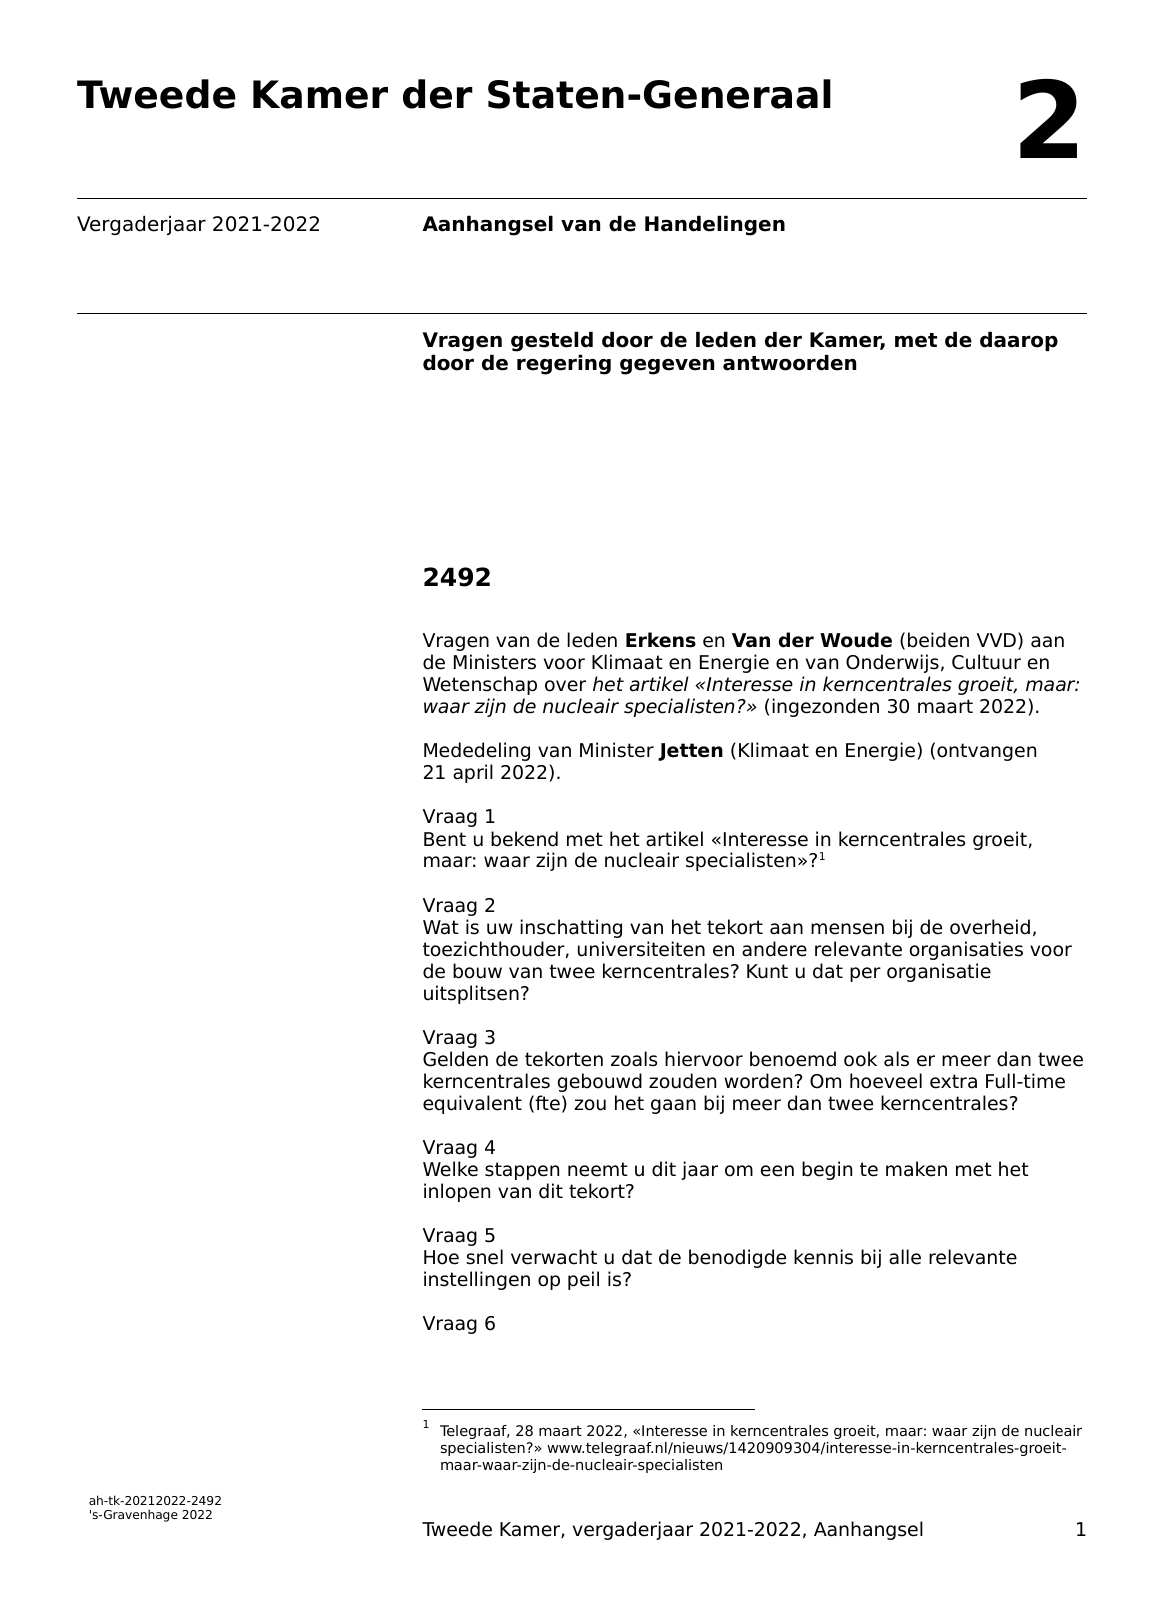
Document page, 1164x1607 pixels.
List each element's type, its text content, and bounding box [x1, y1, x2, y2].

text ah-tk-20212022-2492 [88, 1494, 323, 1508]
table_cell Vergaderjaar 2021-2022 [77, 199, 422, 313]
text Mededeling van Minister Jetten (Klimaat en Energie) (ontvangen 21 april 2022). [422, 740, 1087, 784]
text Vraag 2 [422, 894, 1087, 917]
table_header 2 [886, 59, 1087, 198]
text 's-Gravenhage 2022 [88, 1508, 323, 1522]
table_header Tweede Kamer der Staten-Generaal [77, 59, 886, 198]
text Vragen van de leden Erkens en Van der Woude (beiden VVD) aan de Ministers voor Klimaat en Energie en van Onderwijs, Cultuur en Wetenschap over het artikel «Interesse in kerncentrales groeit, maar: waar zijn de nucleair specialisten?» (ingezonden 30 maart 2022). [422, 630, 1087, 718]
table_cell Vragen gesteld door de leden der Kamer, met de daarop door de regering gegeven antwoorden [422, 314, 1087, 375]
text Wat is uw inschatting van het tekort aan mensen bij de overheid, toezichthouder, universiteiten en andere relevante organisaties voor de bouw van twee kerncentrales? Kunt u dat per organisatie uitsplitsen? [422, 917, 1087, 1004]
text 2492 [422, 563, 1087, 592]
text Vraag 4 [422, 1137, 1087, 1159]
text Bent u bekend met het artikel «Interesse in kerncentrales groeit, maar: waar zijn de nucleair specialisten»? [422, 828, 1087, 872]
text Telegraaf, 28 maart 2022, «Interesse in kerncentrales groeit, maar: waar zijn de nucleair specialisten?» www.telegraaf.nl/nieuws/1420909304/interesse-in-kerncentrales-groeit-maar-waar-zijn-de-nucleair-specialisten [422, 1418, 1087, 1474]
text Vraag 1 [422, 806, 1087, 828]
table_cell Aanhangsel van de Handelingen [422, 199, 1087, 313]
text Welke stappen neemt u dit jaar om een begin te maken met het inlopen van dit tekort? [422, 1159, 1087, 1203]
text Vraag 5 [422, 1225, 1087, 1247]
text Vraag 6 [422, 1313, 1087, 1335]
text Gelden de tekorten zoals hiervoor benoemd ook als er meer dan twee kerncentrales gebouwd zouden worden? Om hoeveel extra Full-time equivalent (fte) zou het gaan bij meer dan twee kerncentrales? [422, 1049, 1087, 1114]
table_cell [77, 314, 422, 375]
text Vraag 3 [422, 1027, 1087, 1049]
text Hoe snel verwacht u dat de benodigde kennis bij alle relevante instellingen op peil is? [422, 1247, 1087, 1291]
